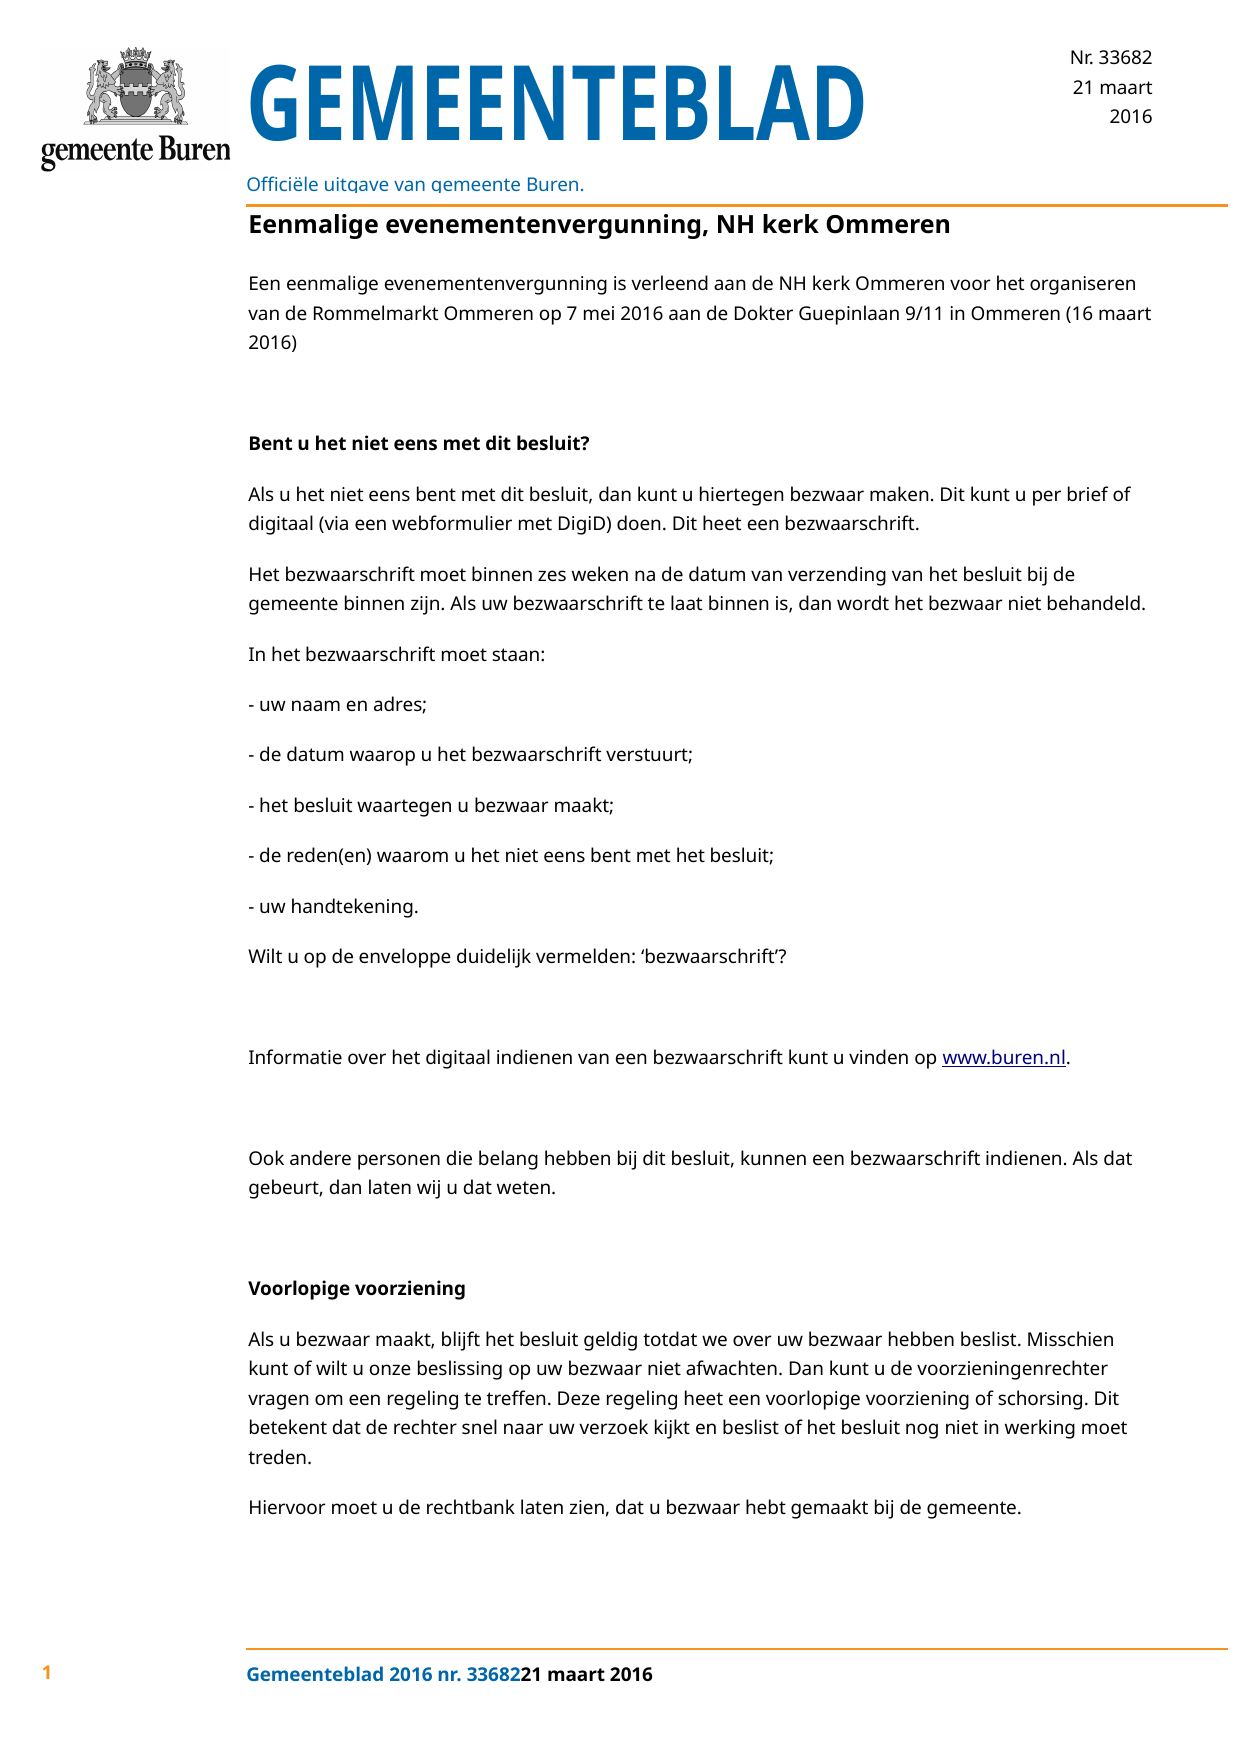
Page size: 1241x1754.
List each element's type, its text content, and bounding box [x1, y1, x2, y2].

text Ook andere personen die belang hebben bij dit besluit, kunnen een bezwaarschrift indienen. Als dat gebeurt, dan laten wij u dat weten. [248, 1145, 1152, 1200]
text Als u bezwaar maakt, blijft het besluit geldig totdat we over uw bezwaar hebben beslist. Misschien kunt of wilt u onze beslissing op uw bezwaar niet afwachten. Dan kunt u de voorzieningenrechter vragen om een regeling te treffen. Deze regeling heet een voorlopige voorziening of schorsing. Dit betekent dat de rechter snel naar uw verzoek kijkt en beslist of het besluit nog niet in werking moet treden. [248, 1326, 1152, 1470]
text Het bezwaarschrift moet binnen zes weken na de datum van verzending van het besluit bij de gemeente binnen zijn. Als uw bezwaarschrift te laat binnen is, dan wordt het bezwaar niet behandeld. [248, 561, 1152, 616]
text Informatie over het digitaal indienen van een bezwaarschrift kunt u vinden op www.buren.nl. [248, 1044, 1152, 1070]
text - het besluit waartegen u bezwaar maakt; [248, 792, 1152, 818]
text Wilt u op de enveloppe duidelijk vermelden: ‘bezwaarschrift’? [248, 943, 1152, 969]
text Eenmalige evenementenvergunning, NH kerk Ommeren [248, 207, 1152, 241]
picture [41, 47, 231, 172]
text - de datum waarop u het bezwaarschrift verstuurt; [248, 742, 1152, 767]
text Een eenmalige evenementenvergunning is verleend aan de NH kerk Ommeren voor het organiseren van de Rommelmarkt Ommeren op 7 mei 2016 aan de Dokter Guepinlaan 9/11 in Ommeren (16 maart 2016) [248, 270, 1152, 355]
text Als u het niet eens bent met dit besluit, dan kunt u hiertegen bezwaar maken. Dit kunt u per brief of digitaal (via een webformulier met DigiD) doen. Dit heet een bezwaarschrift. [248, 481, 1152, 536]
text Bent u het niet eens met dit besluit? [248, 430, 1152, 456]
text - uw handtekening. [248, 893, 1152, 918]
text Voorlopige voorziening [248, 1275, 1152, 1301]
text In het bezwaarschrift moet staan: [248, 641, 1152, 666]
text - uw naam en adres; [248, 691, 1152, 717]
text Hiervoor moet u de rechtbank laten zien, dat u bezwaar hebt gemaakt bij de gemeente. [248, 1494, 1152, 1520]
text - de reden(en) waarom u het niet eens bent met het besluit; [248, 842, 1152, 868]
